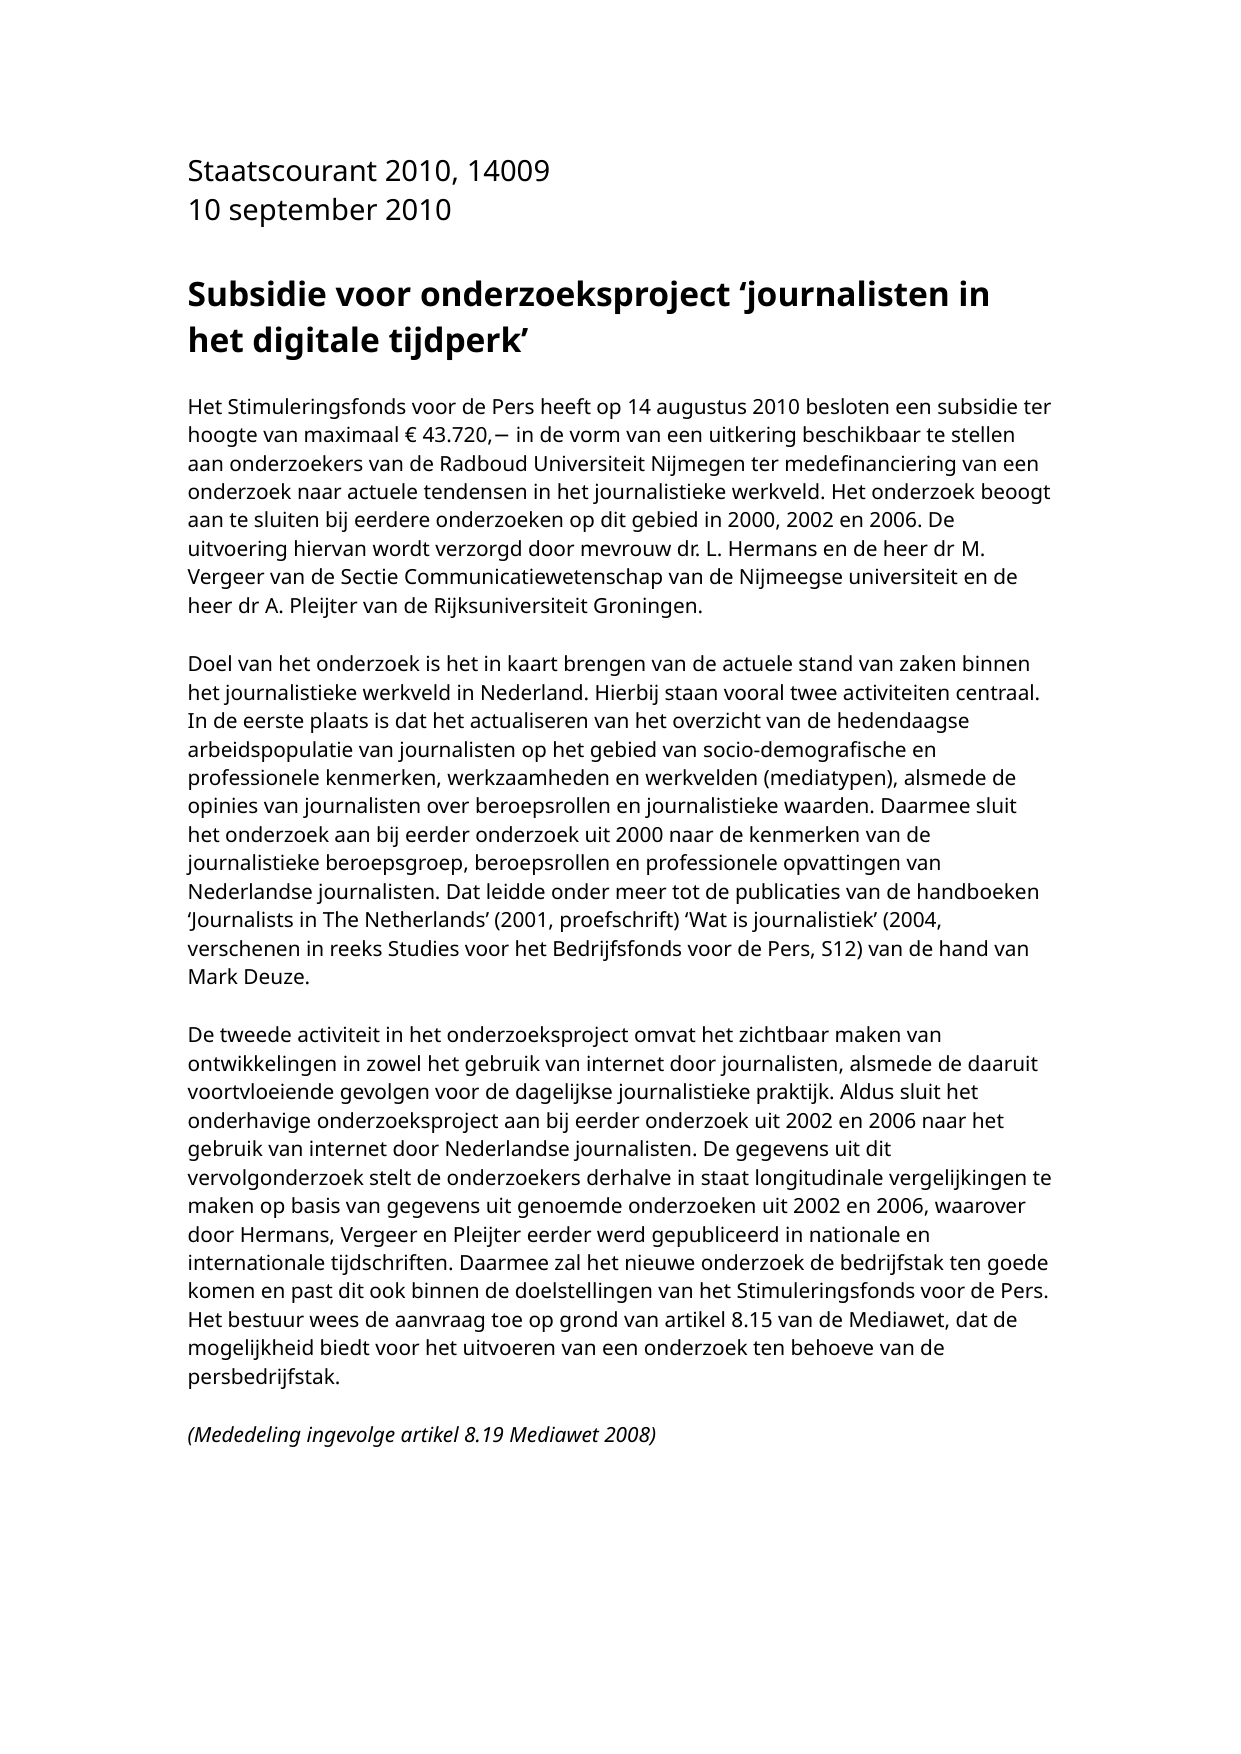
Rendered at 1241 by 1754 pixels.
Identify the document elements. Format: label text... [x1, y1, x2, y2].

text 10 september 2010 [187, 190, 1053, 229]
text (Mededeling ingevolge artikel 8.19 Mediawet 2008) [187, 1420, 1053, 1449]
text De tweede activiteit in het onderzoeksproject omvat het zichtbaar maken van ontwikkelingen in zowel het gebruik van internet door journalisten, alsmede de daaruit voortvloeiende gevolgen voor de dagelijkse journalistieke praktijk. Aldus sluit het onderhavige onderzoeksproject aan bij eerder onderzoek uit 2002 en 2006 naar het gebruik van internet door Nederlandse journalisten. De gegevens uit dit vervolgonderzoek stelt de onderzoekers derhalve in staat longitudinale vergelijkingen te maken op basis van gegevens uit genoemde onderzoeken uit 2002 en 2006, waarover door Hermans, Vergeer en Pleijter eerder werd gepubliceerd in nationale en internationale tijdschriften. Daarmee zal het nieuwe onderzoek de bedrijfstak ten goede komen en past dit ook binnen de doelstellingen van het Stimuleringsfonds voor de Pers. [187, 1021, 1053, 1305]
text Het Stimuleringsfonds voor de Pers heeft op 14 augustus 2010 besloten een subsidie ter hoogte van maximaal € 43.720,− in de vorm van een uitkering beschikbaar te stellen aan onderzoekers van de Radboud Universiteit Nijmegen ter medefinanciering van een onderzoek naar actuele tendensen in het journalistieke werkveld. Het onderzoek beoogt aan te sluiten bij eerdere onderzoeken op dit gebied in 2000, 2002 en 2006. De uitvoering hiervan wordt verzorgd door mevrouw dr. L. Hermans en de heer dr M. Vergeer van de Sectie Communicatiewetenschap van de Nijmeegse universiteit en de heer dr A. Pleijter van de Rijksuniversiteit Groningen. [187, 392, 1053, 619]
text Het bestuur wees de aanvraag toe op grond van artikel 8.15 van de Mediawet, dat de mogelijkheid biedt voor het uitvoeren van een onderzoek ten behoeve van de persbedrijfstak. [187, 1305, 1053, 1390]
subtitle Subsidie voor onderzoeksproject ‘journalisten in het digitale tijdperk’ [187, 271, 1053, 362]
text Staatscourant 2010, 14009 [187, 150, 1053, 190]
text Doel van het onderzoek is het in kaart brengen van de actuele stand van zaken binnen het journalistieke werkveld in Nederland. Hierbij staan vooral twee activiteiten centraal. In de eerste plaats is dat het actualiseren van het overzicht van de hedendaagse arbeidspopulatie van journalisten op het gebied van socio-demografische en professionele kenmerken, werkzaamheden en werkvelden (mediatypen), alsmede de opinies van journalisten over beroepsrollen en journalistieke waarden. Daarmee sluit het onderzoek aan bij eerder onderzoek uit 2000 naar de kenmerken van de journalistieke beroepsgroep, beroepsrollen en professionele opvattingen van Nederlandse journalisten. Dat leidde onder meer tot de publicaties van de handboeken ‘Journalists in The Netherlands’ (2001, proefschrift) ‘Wat is journalistiek’ (2004, verschenen in reeks Studies voor het Bedrijfsfonds voor de Pers, S12) van de hand van Mark Deuze. [187, 649, 1053, 991]
